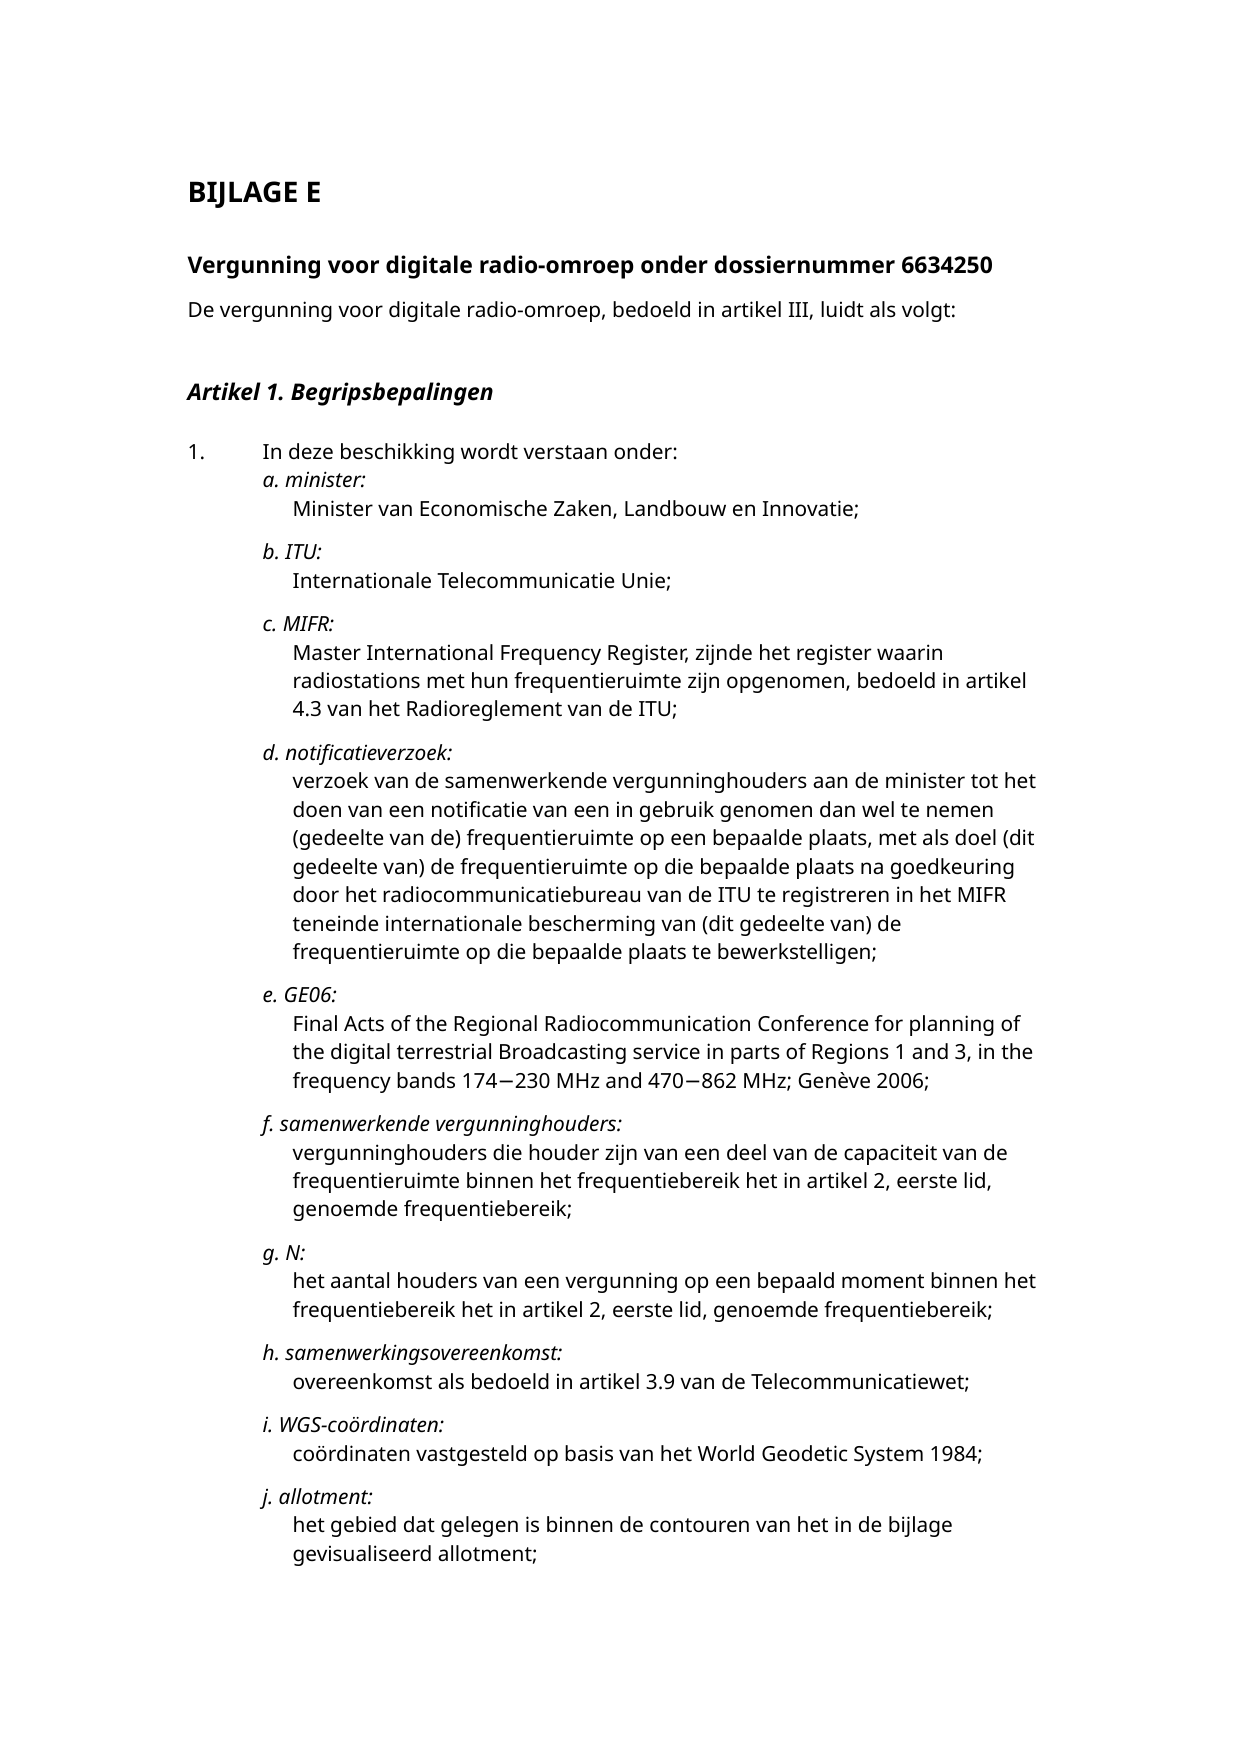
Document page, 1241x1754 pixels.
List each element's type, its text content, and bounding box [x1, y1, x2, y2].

list i. WGS-coördinaten: [187, 1410, 1053, 1439]
list c. MIFR: [187, 609, 1053, 638]
subtitle Vergunning voor digitale radio-omroep onder dossiernummer 6634250 [187, 249, 1053, 280]
list het aantal houders van een vergunning op een bepaald moment binnen het frequentiebereik het in artikel 2, eerste lid, genoemde frequentiebereik; [217, 1266, 1053, 1323]
list h. samenwerkingsovereenkomst: [187, 1338, 1053, 1367]
list d. notificatieverzoek: [187, 738, 1053, 766]
list b. ITU: [187, 537, 1053, 566]
list overeenkomst als bedoeld in artikel 3.9 van de Telecommunicatiewet; [217, 1367, 1053, 1395]
list verzoek van de samenwerkende vergunninghouders aan de minister tot het doen van een notificatie van een in gebruik genomen dan wel te nemen (gedeelte van de) frequentieruimte op een bepaalde plaats, met als doel (dit gedeelte van) de frequentieruimte op die bepaalde plaats na goedkeuring door het radiocommunicatiebureau van de ITU te registreren in het MIFR teneinde internationale bescherming van (dit gedeelte van) de frequentieruimte op die bepaalde plaats te bewerkstelligen; [217, 766, 1053, 966]
list het gebied dat gelegen is binnen de contouren van het in de bijlage gevisualiseerd allotment; [217, 1511, 1053, 1567]
list e. GE06: [187, 981, 1053, 1009]
subtitle BIJLAGE E [187, 172, 1053, 211]
list Minister van Economische Zaken, Landbouw en Innovatie; [217, 494, 1053, 522]
list coördinaten vastgesteld op basis van het World Geodetic System 1984; [217, 1439, 1053, 1467]
subtitle Artikel 1. Begripsbepalingen [187, 376, 1053, 407]
list Final Acts of the Regional Radiocommunication Conference for planning of the digital terrestrial Broadcasting service in parts of Regions 1 and 3, in the frequency bands 174−230 MHz and 470−862 MHz; Genève 2006; [217, 1009, 1053, 1094]
list vergunninghouders die houder zijn van een deel van de capaciteit van de frequentieruimte binnen het frequentiebereik het in artikel 2, eerste lid, genoemde frequentiebereik; [217, 1138, 1053, 1223]
list Master International Frequency Register, zijnde het register waarin radiostations met hun frequentieruimte zijn opgenomen, bedoeld in artikel 4.3 van het Radioreglement van de ITU; [217, 638, 1053, 723]
list Internationale Telecommunicatie Unie; [217, 566, 1053, 594]
list j. allotment: [187, 1482, 1053, 1511]
list In deze beschikking wordt verstaan onder: [187, 437, 1053, 466]
list f. samenwerkende vergunninghouders: [187, 1109, 1053, 1138]
list g. N: [187, 1238, 1053, 1266]
text De vergunning voor digitale radio-omroep, bedoeld in artikel III, luidt als volgt: [187, 295, 1053, 323]
list a. minister: [187, 466, 1053, 494]
